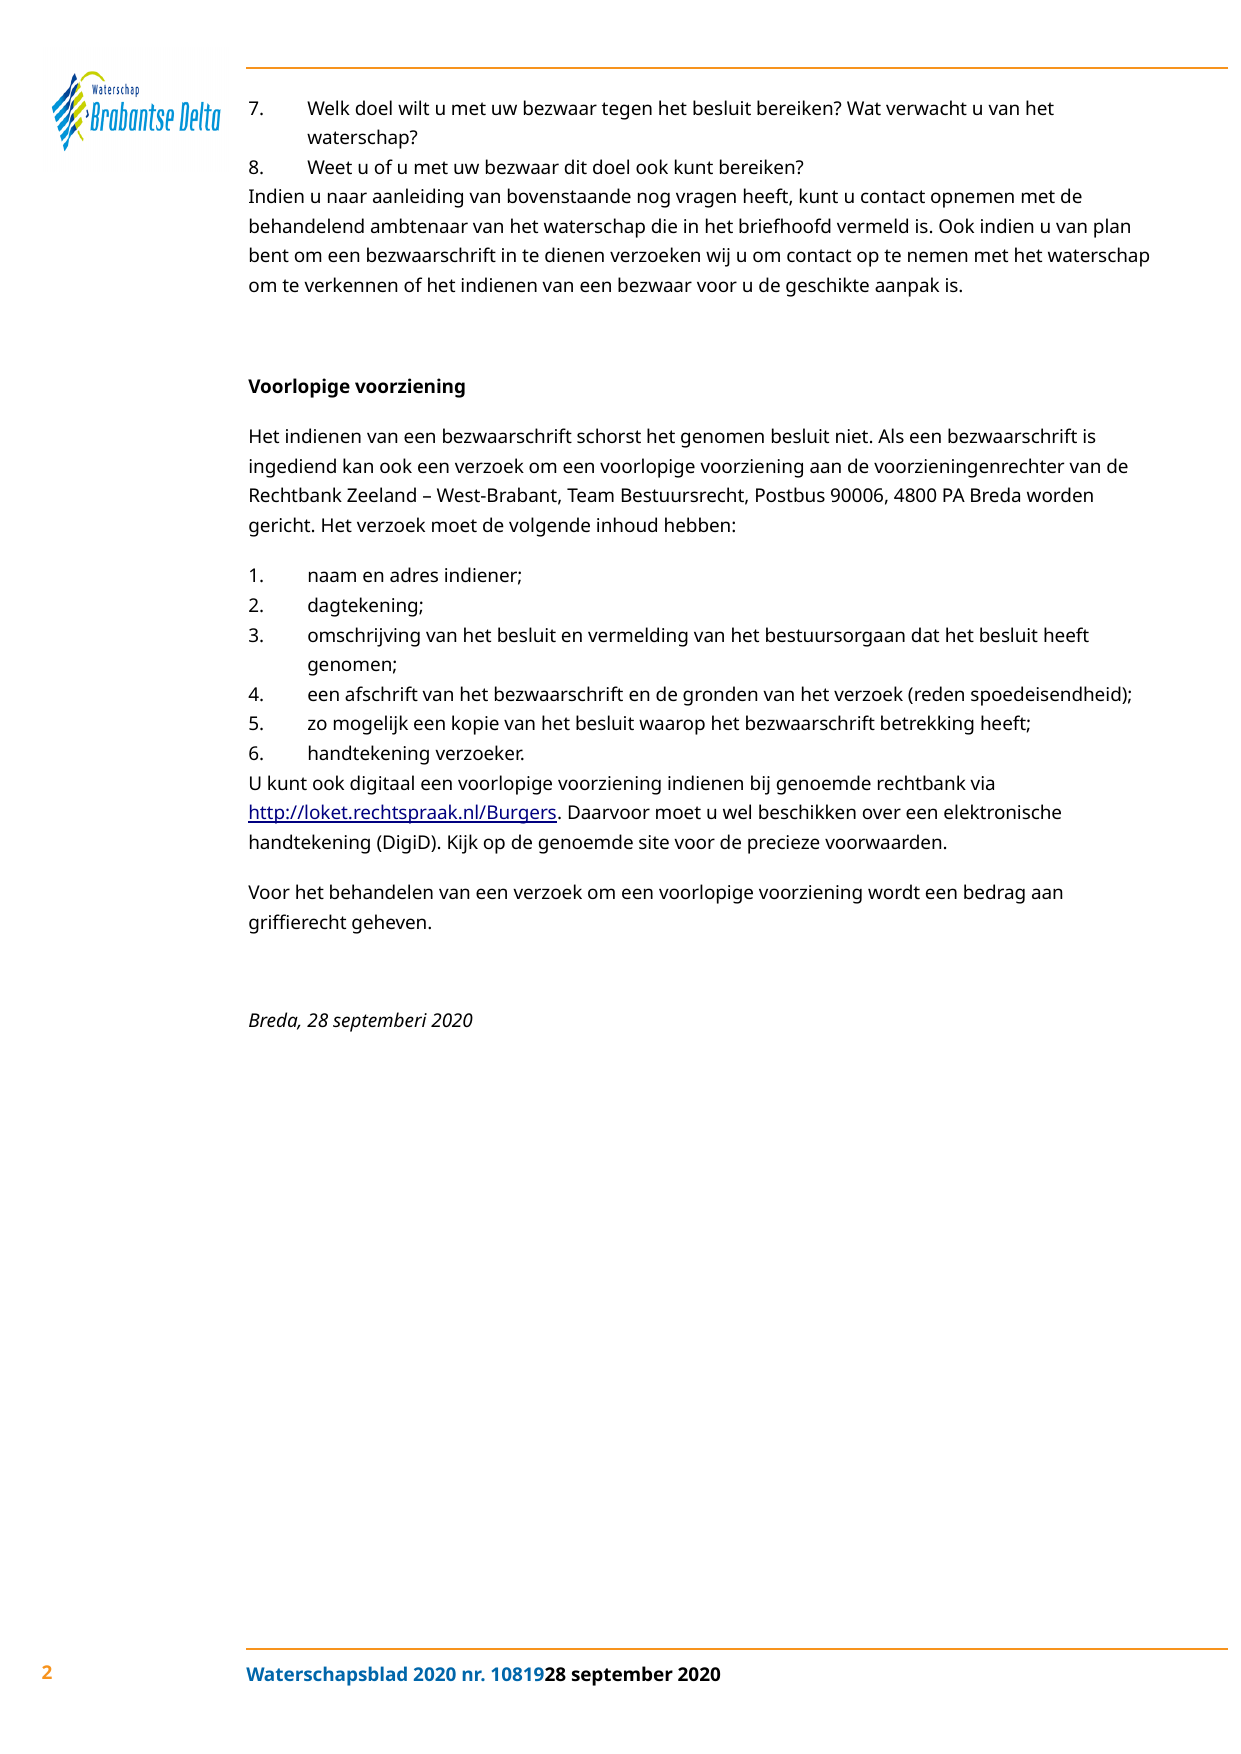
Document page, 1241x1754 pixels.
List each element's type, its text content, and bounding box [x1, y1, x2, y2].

list handtekening verzoeker. [248, 740, 1152, 766]
text U kunt ook digitaal een voorlopige voorziening indienen bij genoemde rechtbank via http://loket.rechtspraak.nl/Burgers. Daarvoor moet u wel beschikken over een elektronische handtekening (DigiD). Kijk op de genoemde site voor de precieze voorwaarden. [248, 770, 1152, 855]
text Het indienen van een bezwaarschrift schorst het genomen besluit niet. Als een bezwaarschrift is ingediend kan ook een verzoek om een voorlopige voorziening aan de voorzieningenrechter van de Rechtbank Zeeland – West-Brabant, Team Bestuursrecht, Postbus 90006, 4800 PA Breda worden gericht. Het verzoek moet de volgende inhoud hebben: [248, 423, 1152, 538]
list dagtekening; [248, 592, 1152, 618]
text Voor het behandelen van een verzoek om een voorlopige voorziening wordt een bedrag aan griffierecht geheven. [248, 879, 1152, 935]
list naam en adres indiener; [248, 563, 1152, 588]
picture [41, 47, 231, 172]
list Welk doel wilt u met uw bezwaar tegen het besluit bereiken? Wat verwacht u van het waterschap? [248, 95, 1152, 150]
list zo mogelijk een kopie van het besluit waarop het bezwaarschrift betrekking heeft; [248, 711, 1152, 736]
text Voorlopige voorziening [248, 373, 1152, 399]
list Weet u of u met uw bezwaar dit doel ook kunt bereiken? [248, 154, 1152, 180]
text Indien u naar aanleiding van bovenstaande nog vragen heeft, kunt u contact opnemen met de behandelend ambtenaar van het waterschap die in het briefhoofd vermeld is. Ook indien u van plan bent om een bezwaarschrift in te dienen verzoeken wij u om contact op te nemen met het waterschap om te verkennen of het indienen van een bezwaar voor u de geschikte aanpak is. [248, 183, 1152, 298]
text Breda, 28 septemberi 2020 [248, 1007, 1152, 1033]
list een afschrift van het bezwaarschrift en de gronden van het verzoek (reden spoedeisendheid); [248, 681, 1152, 707]
list omschrijving van het besluit en vermelding van het bestuursorgaan dat het besluit heeft genomen; [248, 622, 1152, 677]
